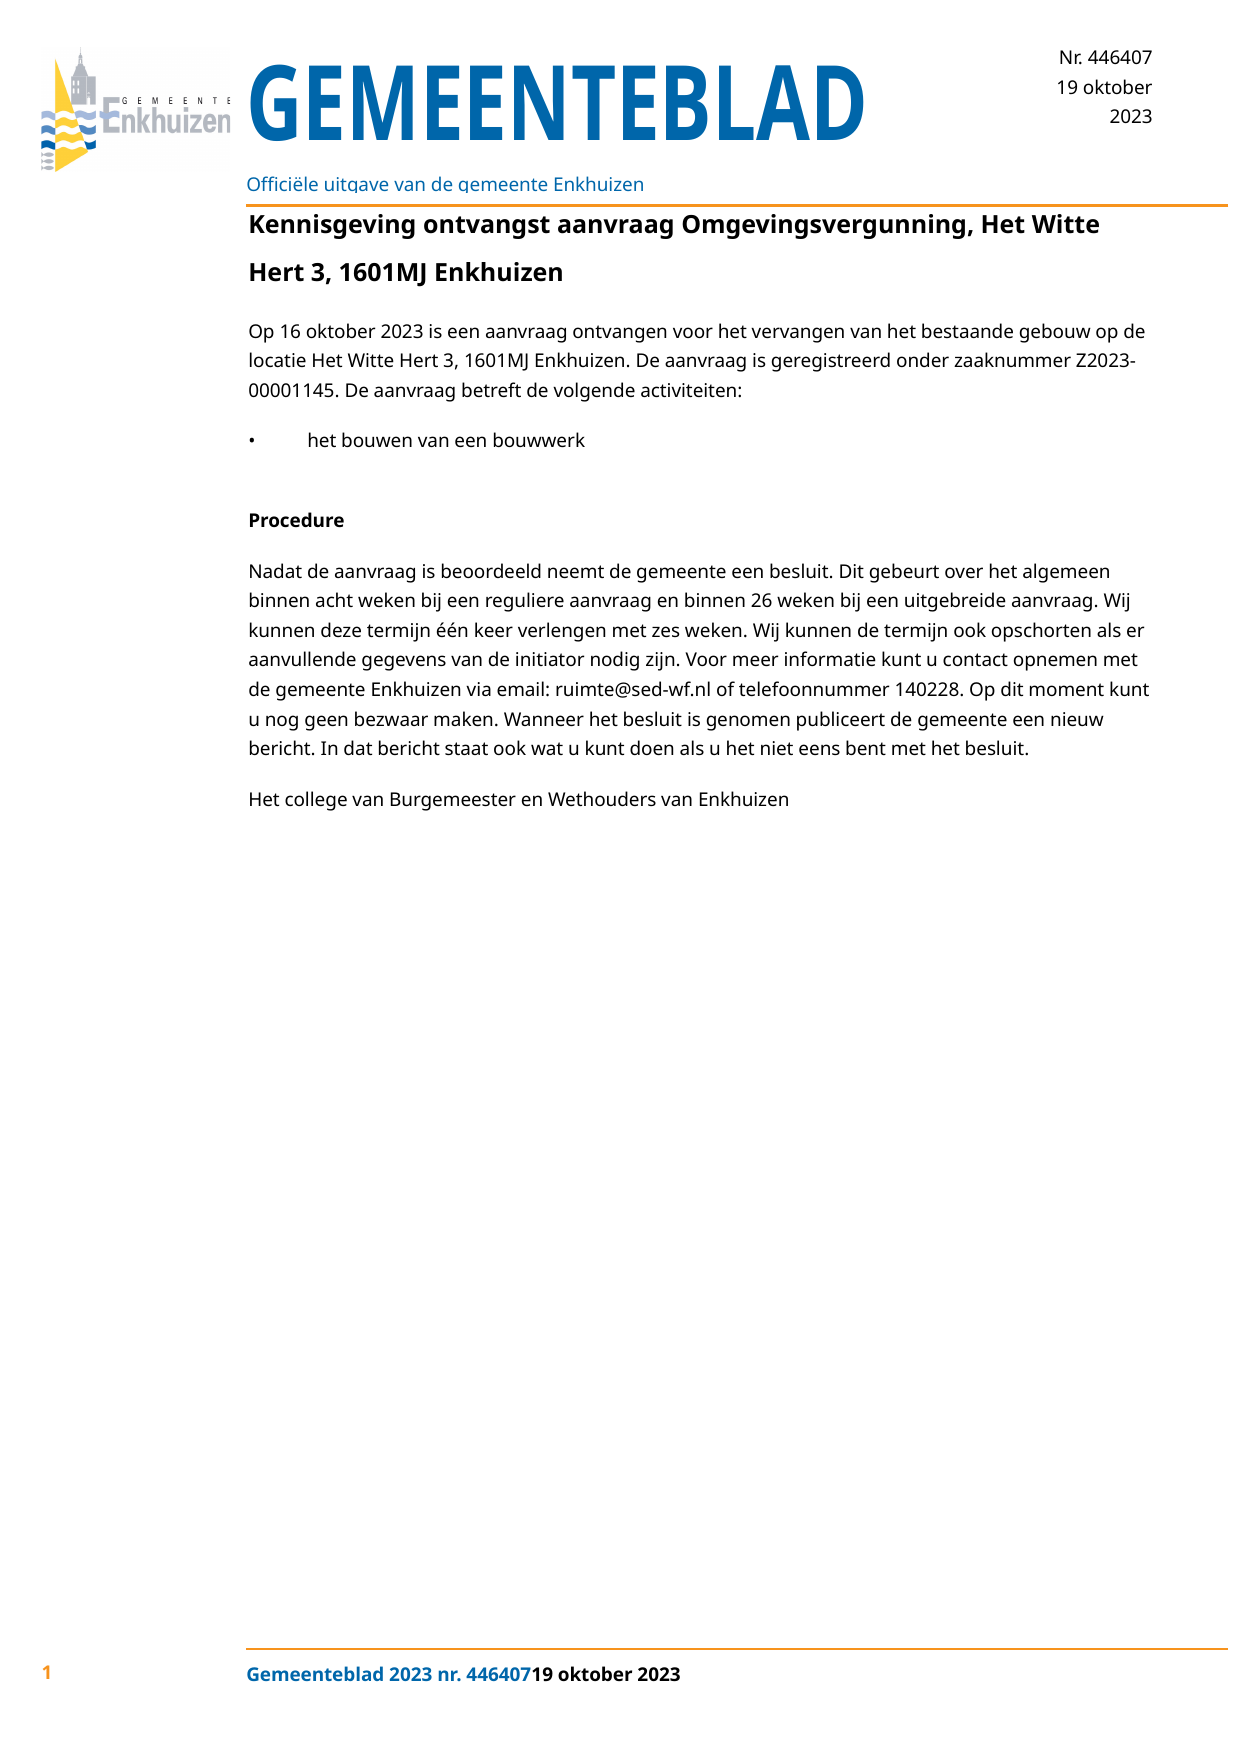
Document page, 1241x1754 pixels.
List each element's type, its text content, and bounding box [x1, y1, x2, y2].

text Op 16 oktober 2023 is een aanvraag ontvangen voor het vervangen van het bestaande gebouw op de locatie Het Witte Hert 3, 1601MJ Enkhuizen. De aanvraag is geregistreerd onder zaaknummer Z2023-00001145. De aanvraag betreft de volgende activiteiten: [248, 318, 1152, 403]
picture [41, 47, 231, 172]
text Kennisgeving ontvangst aanvraag Omgevingsvergunning, Het Witte Hert 3, 1601MJ Enkhuizen [248, 207, 1152, 288]
text Het college van Burgemeester en Wethouders van Enkhuizen [248, 786, 1152, 812]
text Procedure [248, 507, 1152, 533]
text Nadat de aanvraag is beoordeeld neemt de gemeente een besluit. Dit gebeurt over het algemeen binnen acht weken bij een reguliere aanvraag en binnen 26 weken bij een uitgebreide aanvraag. Wij kunnen deze termijn één keer verlengen met zes weken. Wij kunnen de termijn ook opschorten als er aanvullende gegevens van de initiator nodig zijn. Voor meer informatie kunt u contact opnemen met de gemeente Enkhuizen via email: ruimte@sed-wf.nl of telefoonnummer 140228. Op dit moment kunt u nog geen bezwaar maken. Wanneer het besluit is genomen publiceert de gemeente een nieuw bericht. In dat bericht staat ook wat u kunt doen als u het niet eens bent met het besluit. [248, 558, 1152, 761]
list het bouwen van een bouwwerk [248, 427, 1152, 453]
